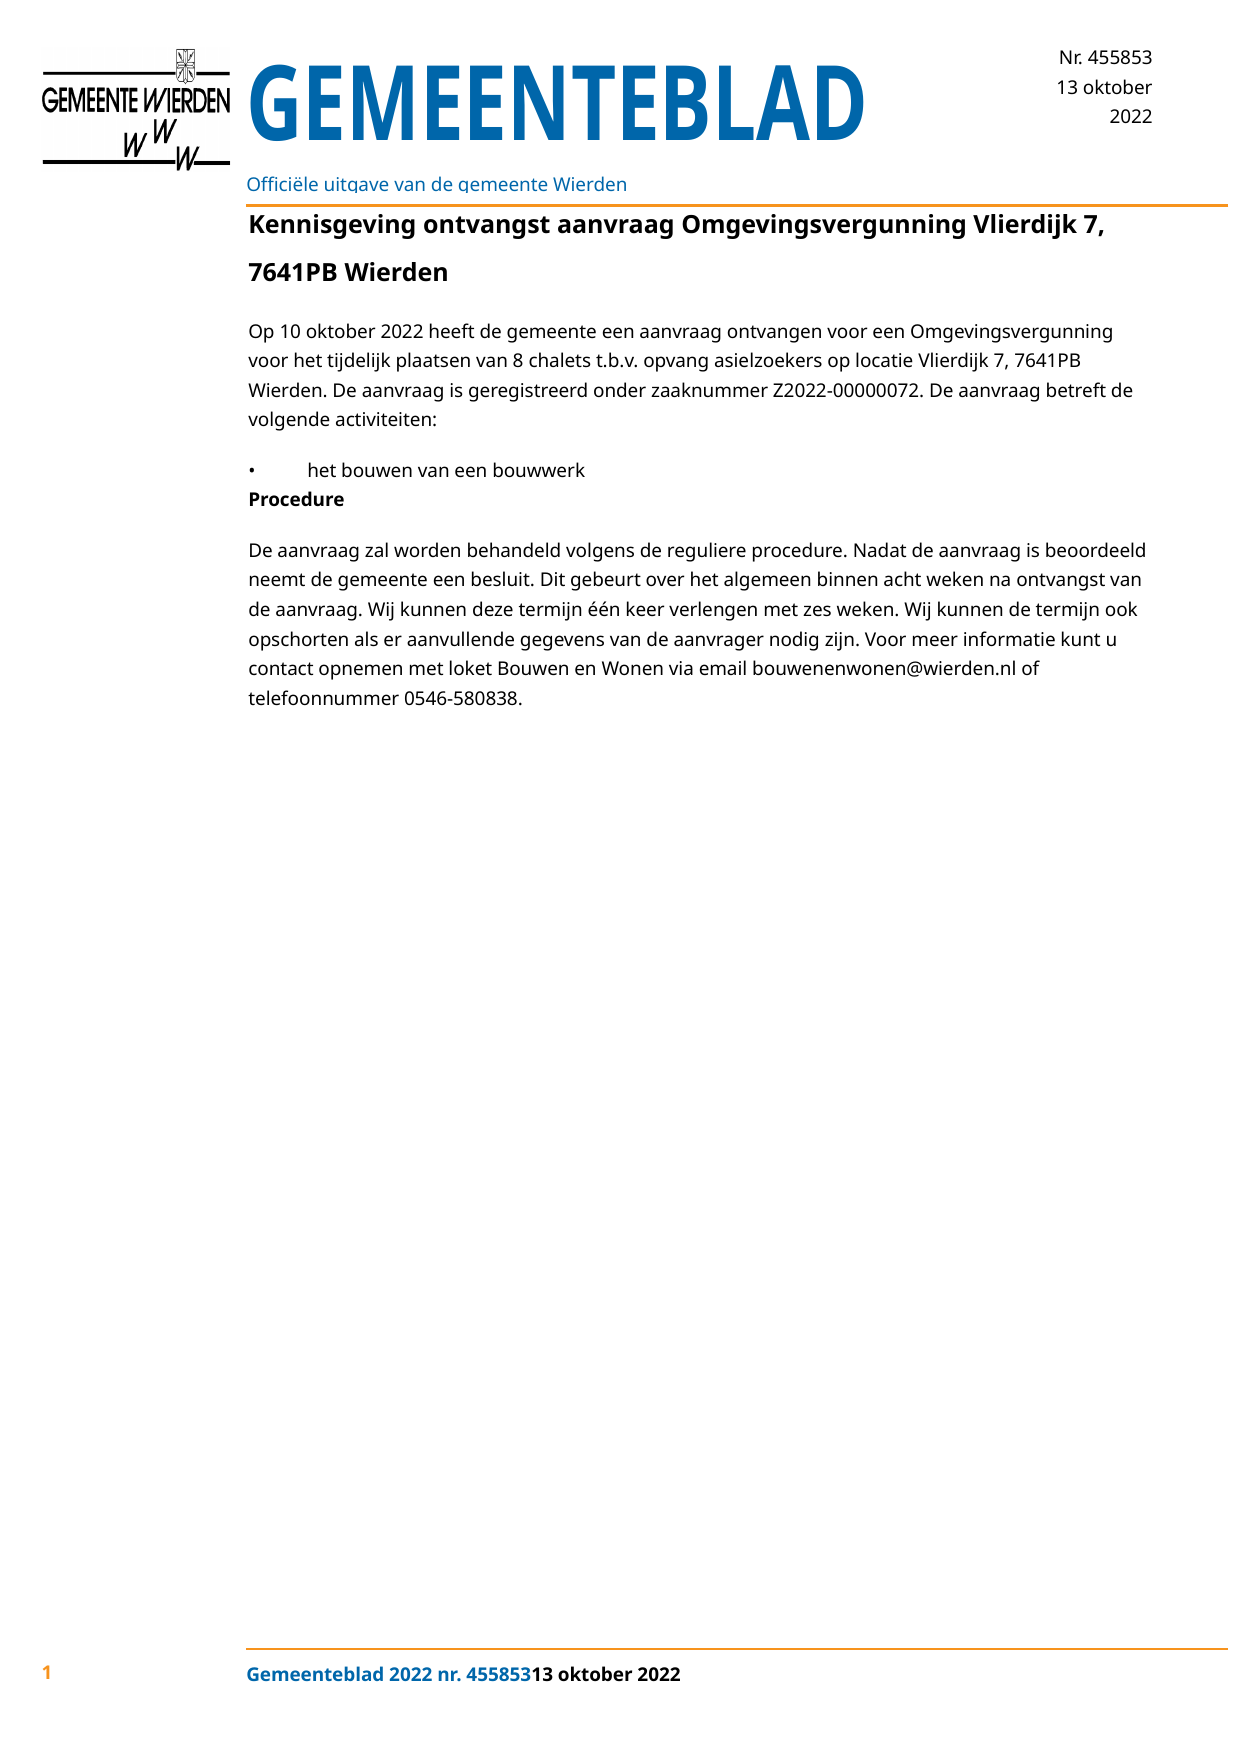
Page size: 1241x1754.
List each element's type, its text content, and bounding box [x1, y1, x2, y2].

text Kennisgeving ontvangst aanvraag Omgevingsvergunning Vlierdijk 7, 7641PB Wierden [248, 207, 1152, 288]
list het bouwen van een bouwwerk [248, 457, 1152, 483]
text Procedure [248, 487, 1152, 512]
text De aanvraag zal worden behandeld volgens de reguliere procedure. Nadat de aanvraag is beoordeeld neemt de gemeente een besluit. Dit gebeurt over het algemeen binnen acht weken na ontvangst van de aanvraag. Wij kunnen deze termijn één keer verlengen met zes weken. Wij kunnen de termijn ook opschorten als er aanvullende gegevens van de aanvrager nodig zijn. Voor meer informatie kunt u contact opnemen met loket Bouwen en Wonen via email bouwenenwonen@wierden.nl of telefoonnummer 0546-580838. [248, 537, 1152, 711]
picture [41, 47, 231, 172]
text Op 10 oktober 2022 heeft de gemeente een aanvraag ontvangen voor een Omgevingsvergunning voor het tijdelijk plaatsen van 8 chalets t.b.v. opvang asielzoekers op locatie Vlierdijk 7, 7641PB Wierden. De aanvraag is geregistreerd onder zaaknummer Z2022-00000072. De aanvraag betreft de volgende activiteiten: [248, 318, 1152, 432]
